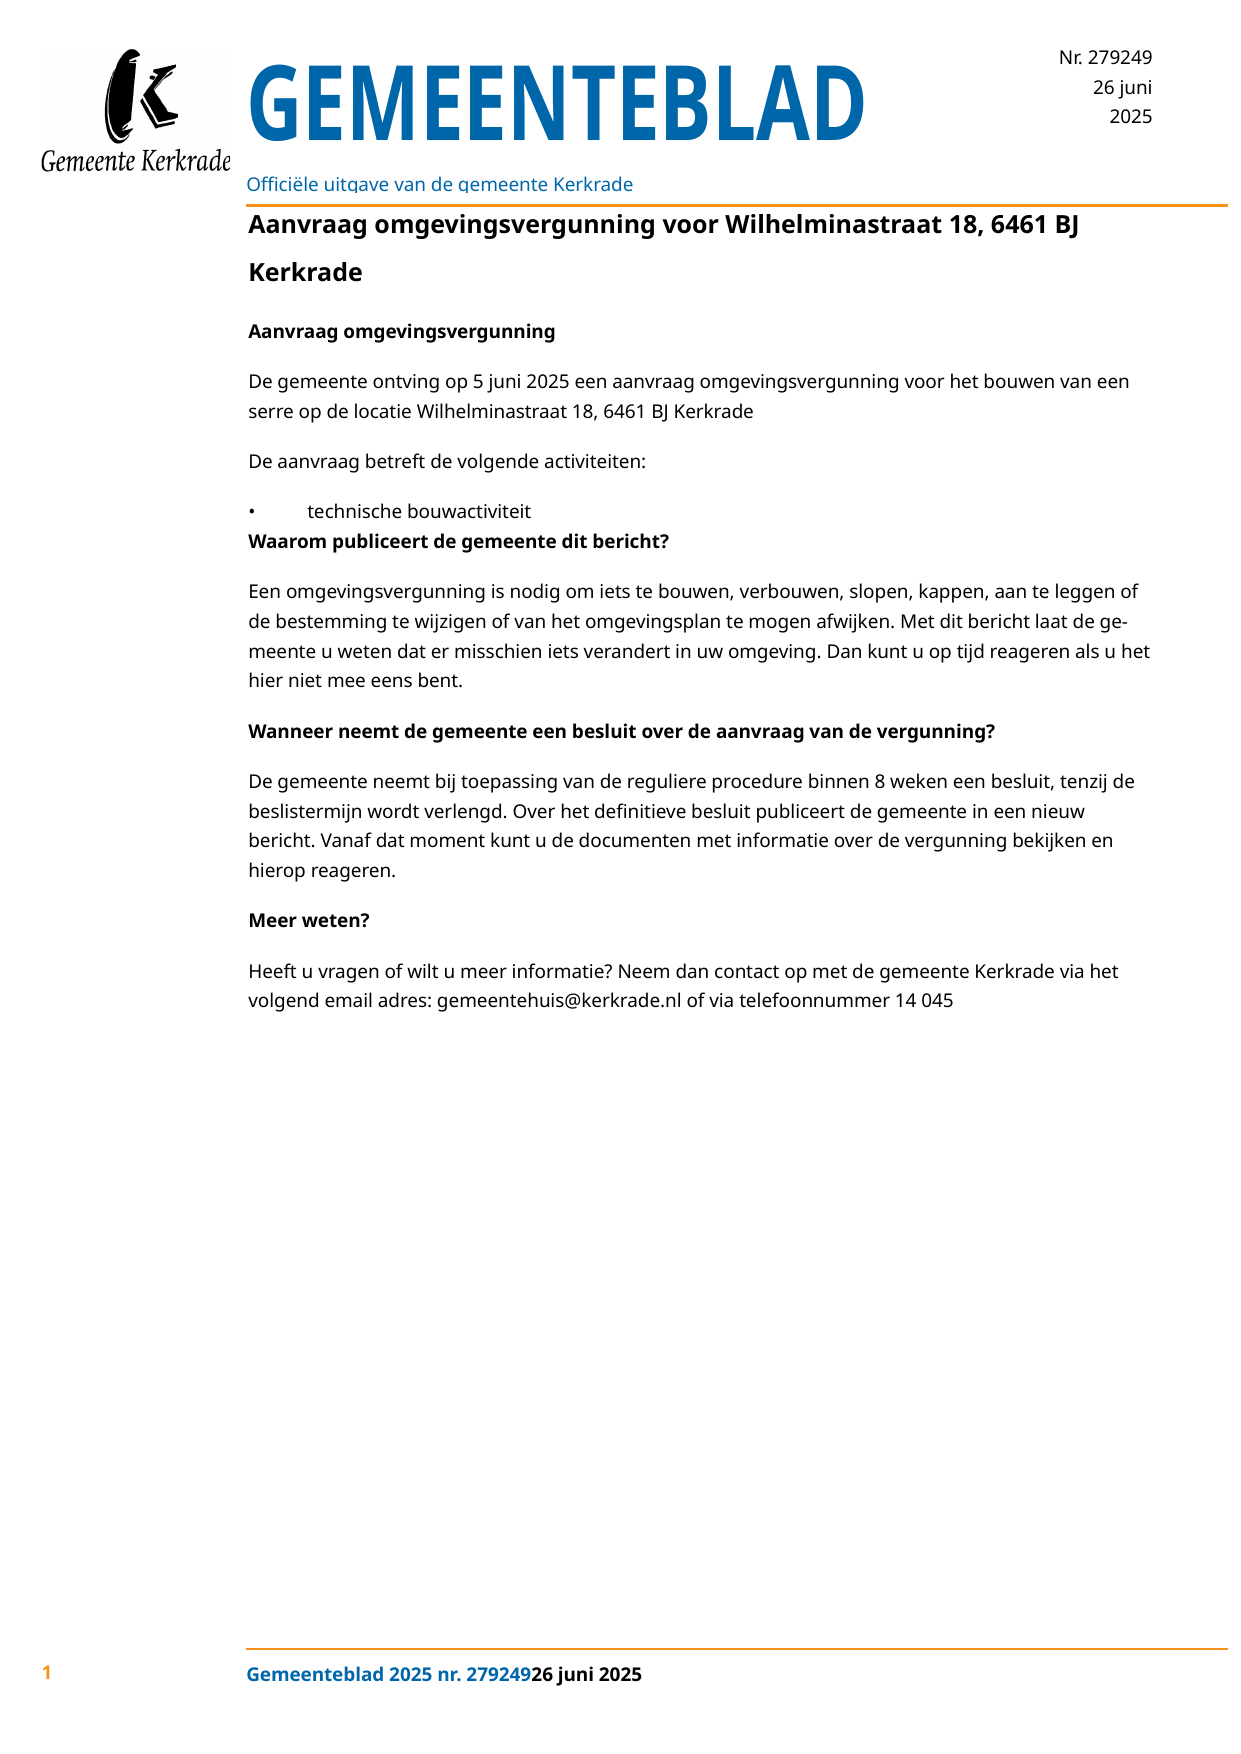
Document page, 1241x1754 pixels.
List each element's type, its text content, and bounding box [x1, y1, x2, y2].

text De aanvraag betreft de volgende activiteiten: [248, 448, 1152, 474]
text Aanvraag omgevingsvergunning voor Wilhelminastraat 18, 6461 BJ Kerkrade [248, 207, 1152, 288]
text Een omgevingsvergunning is nodig om iets te bouwen, verbouwen, slopen, kappen, aan te leggen of de bestemming te wijzigen of van het omgevingsplan te mogen afwijken. Met dit bericht laat de ge- meente u weten dat er misschien iets verandert in uw omgeving. Dan kunt u op tijd reageren als u het hier niet mee eens bent. [248, 579, 1152, 693]
text Wanneer neemt de gemeente een besluit over de aanvraag van de vergunning? [248, 718, 1152, 744]
list technische bouwactiviteit [248, 499, 1152, 524]
text De gemeente neemt bij toepassing van de reguliere procedure binnen 8 weken een besluit, tenzij de beslistermijn wordt verlengd. Over het definitieve besluit publiceert de gemeente in een nieuw bericht. Vanaf dat moment kunt u de documenten met informatie over de vergunning bekijken en hierop reageren. [248, 768, 1152, 883]
text Heeft u vragen of wilt u meer informatie? Neem dan contact op met de gemeente Kerkrade via het volgend email adres: gemeentehuis@kerkrade.nl of via telefoonnummer 14 045 [248, 958, 1152, 1013]
picture [41, 47, 231, 172]
text Aanvraag omgevingsvergunning [248, 318, 1152, 344]
text De gemeente ontving op 5 juni 2025 een aanvraag omgevingsvergunning voor het bouwen van een serre op de locatie Wilhelminastraat 18, 6461 BJ Kerkrade [248, 368, 1152, 424]
text Meer weten? [248, 907, 1152, 933]
text Waarom publiceert de gemeente dit bericht? [248, 528, 1152, 554]
